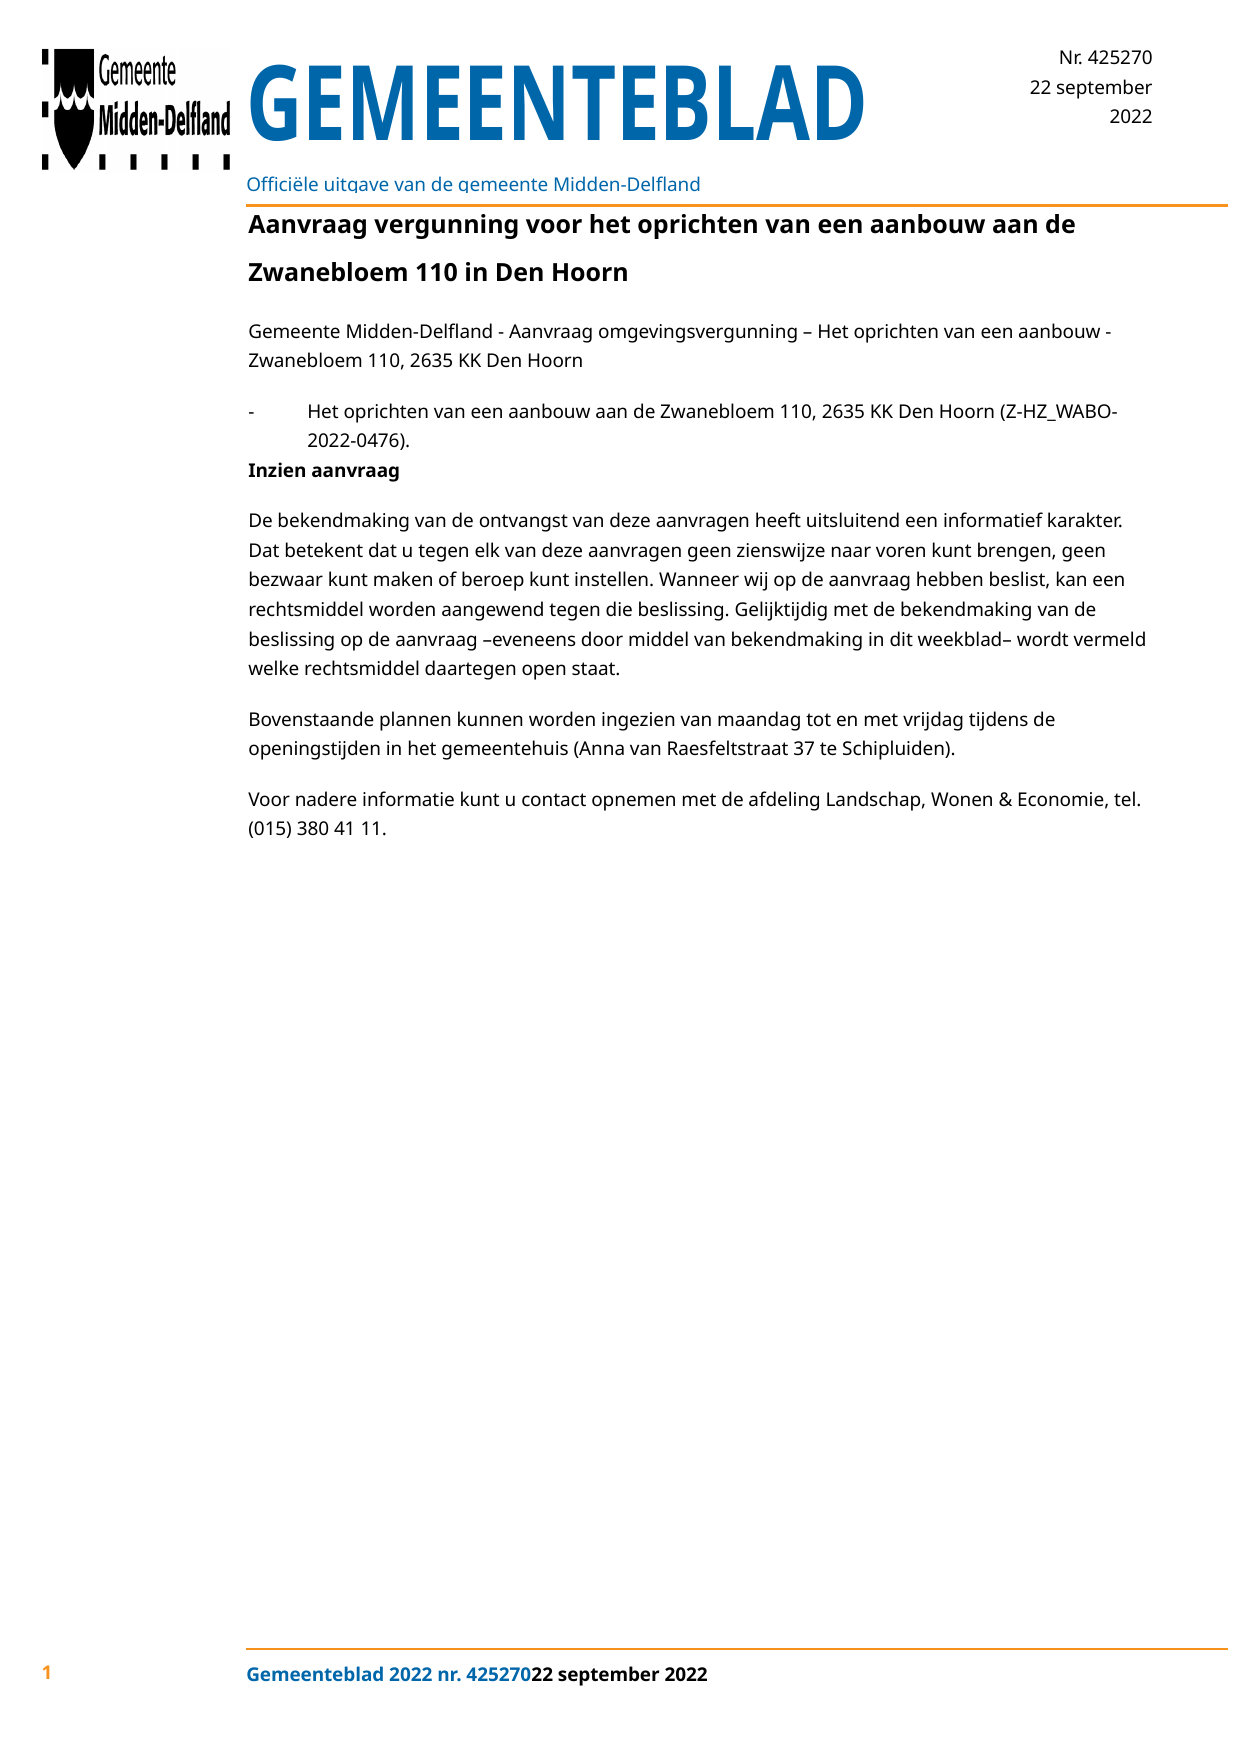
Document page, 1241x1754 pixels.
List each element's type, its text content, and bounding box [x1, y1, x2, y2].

text Voor nadere informatie kunt u contact opnemen met de afdeling Landschap, Wonen & Economie, tel. (015) 380 41 11. [248, 786, 1152, 841]
picture [41, 47, 231, 172]
list Het oprichten van een aanbouw aan de Zwanebloem 110, 2635 KK Den Hoorn (Z-HZ_WABO-2022-0476). [248, 398, 1152, 453]
text Aanvraag vergunning voor het oprichten van een aanbouw aan de Zwanebloem 110 in Den Hoorn [248, 207, 1152, 288]
text Inzien aanvraag [248, 457, 1152, 483]
text Bovenstaande plannen kunnen worden ingezien van maandag tot en met vrijdag tijdens de openingstijden in het gemeentehuis (Anna van Raesfeltstraat 37 te Schipluiden). [248, 706, 1152, 761]
text De bekendmaking van de ontvangst van deze aanvragen heeft uitsluitend een informatief karakter. Dat betekent dat u tegen elk van deze aanvragen geen zienswijze naar voren kunt brengen, geen bezwaar kunt maken of beroep kunt instellen. Wanneer wij op de aanvraag hebben beslist, kan een rechtsmiddel worden aangewend tegen die beslissing. Gelijktijdig met de bekendmaking van de beslissing op de aanvraag –eveneens door middel van bekendmaking in dit weekblad– wordt vermeld welke rechtsmiddel daartegen open staat. [248, 507, 1152, 681]
text Gemeente Midden-Delfland - Aanvraag omgevingsvergunning – Het oprichten van een aanbouw - Zwanebloem 110, 2635 KK Den Hoorn [248, 318, 1152, 373]
